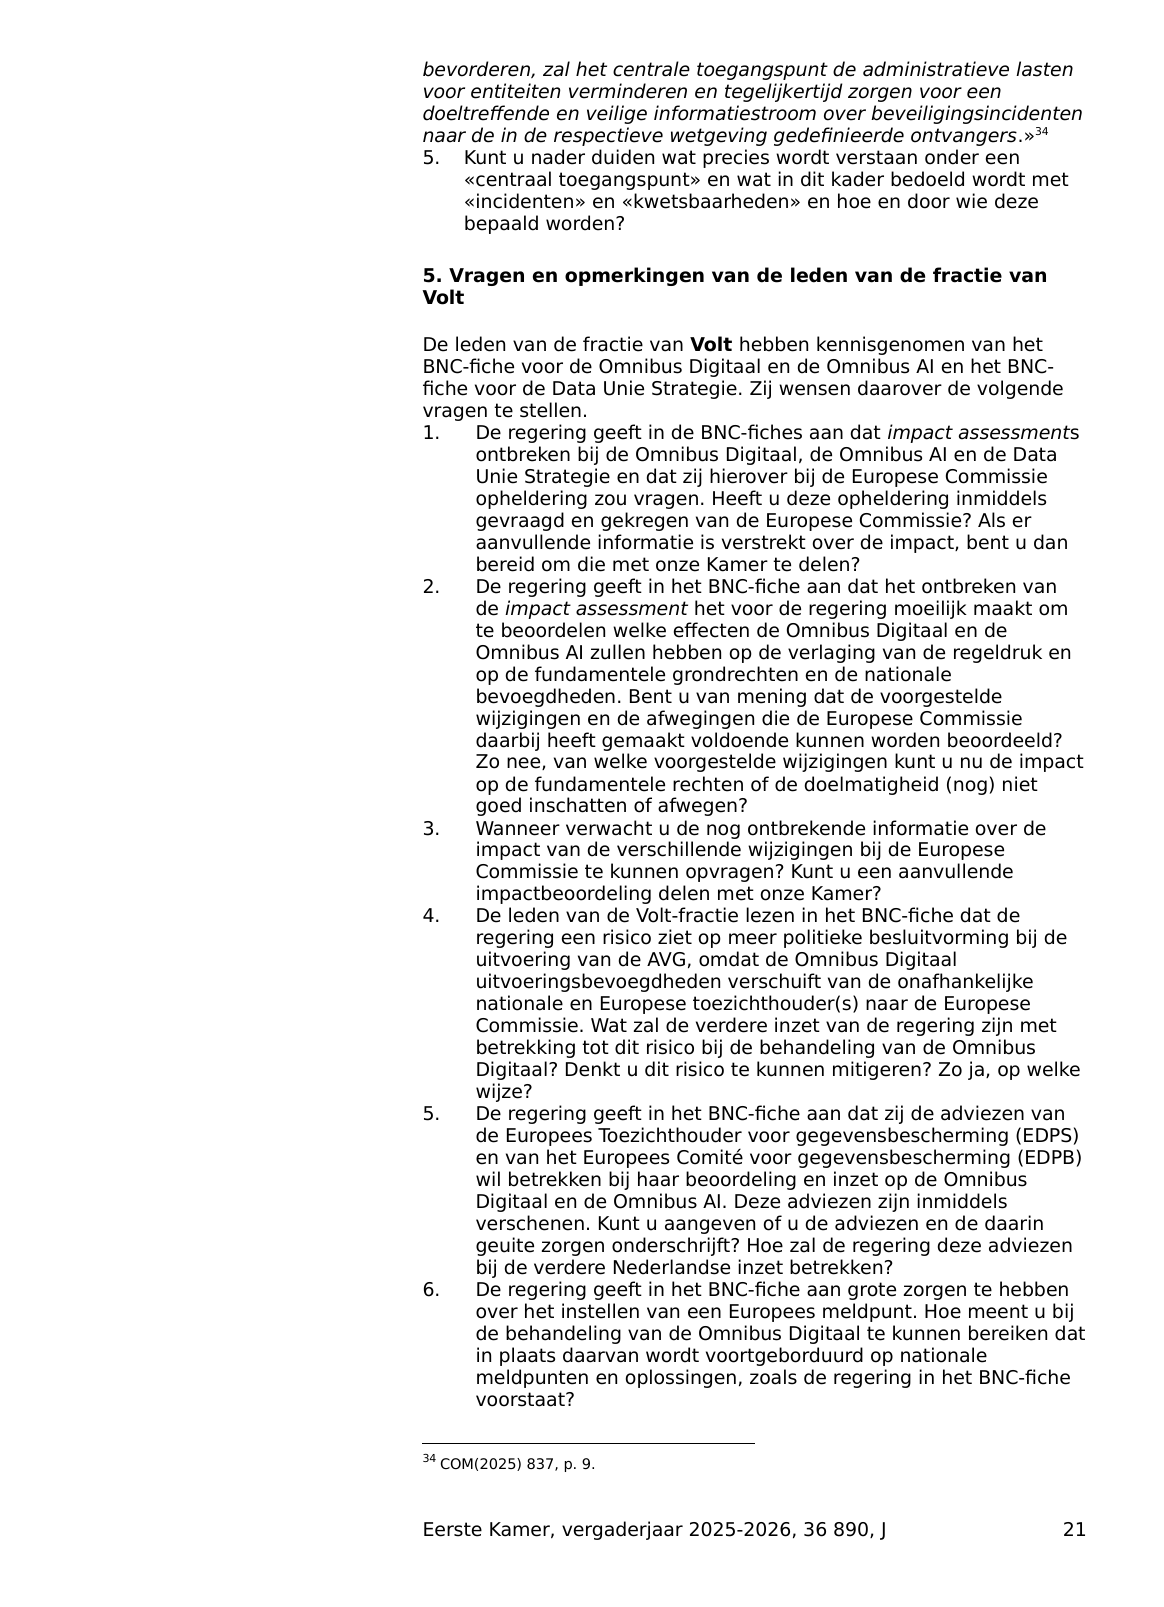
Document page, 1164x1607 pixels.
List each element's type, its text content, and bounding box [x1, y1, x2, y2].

text 2. De regering geeft in het BNC-fiche aan dat het ontbreken van de impact assessment het voor de regering moeilijk maakt om te beoordelen welke effecten de Omnibus Digitaal en de Omnibus AI zullen hebben op de verlaging van de regeldruk en op de fundamentele grondrechten en de nationale bevoegdheden. Bent u van mening dat de voorgestelde wijzigingen en de afwegingen die de Europese Commissie daarbij heeft gemaakt voldoende kunnen worden beoordeeld? Zo nee, van welke voorgestelde wijzigingen kunt u nu de impact op de fundamentele rechten of de doelmatigheid (nog) niet goed inschatten of afwegen? [422, 576, 1087, 817]
text 4. De leden van de Volt-fractie lezen in het BNC-fiche dat de regering een risico ziet op meer politieke besluitvorming bij de uitvoering van de AVG, omdat de Omnibus Digitaal uitvoeringsbevoegdheden verschuift van de onafhankelijke nationale en Europese toezichthouder(s) naar de Europese Commissie. Wat zal de verdere inzet van de regering zijn met betrekking tot dit risico bij de behandeling van de Omnibus Digitaal? Denkt u dit risico te kunnen mitigeren? Zo ja, op welke wijze? [422, 905, 1087, 1103]
text 6. De regering geeft in het BNC-fiche aan grote zorgen te hebben over het instellen van een Europees meldpunt. Hoe meent u bij de behandeling van de Omnibus Digitaal te kunnen bereiken dat in plaats daarvan wordt voortgeborduurd op nationale meldpunten en oplossingen, zoals de regering in het BNC-fiche voorstaat? [422, 1279, 1087, 1411]
text 5. Kunt u nader duiden wat precies wordt verstaan onder een «centraal toegangspunt» en wat in dit kader bedoeld wordt met «incidenten» en «kwetsbaarheden» en hoe en door wie deze bepaald worden? [422, 147, 1087, 235]
text 3. Wanneer verwacht u de nog ontbrekende informatie over de impact van de verschillende wijzigingen bij de Europese Commissie te kunnen opvragen? Kunt u een aanvullende impactbeoordeling delen met onze Kamer? [422, 817, 1087, 905]
text COM(2025) 837, p. 9. [422, 1452, 1087, 1474]
subtitle 5. Vragen en opmerkingen van de leden van de fractie van Volt [422, 265, 1087, 309]
text bevorderen, zal het centrale toegangspunt de administratieve lasten voor entiteiten verminderen en tegelijkertijd zorgen voor een doeltreffende en veilige informatiestroom over beveiligingsincidenten naar de in de respectieve wetgeving gedefinieerde ontvangers.» [422, 59, 1087, 147]
text De leden van de fractie van Volt hebben kennisgenomen van het BNC-fiche voor de Omnibus Digitaal en de Omnibus AI en het BNC-fiche voor de Data Unie Strategie. Zij wensen daarover de volgende vragen te stellen. [422, 334, 1087, 422]
text 5. De regering geeft in het BNC-fiche aan dat zij de adviezen van de Europees Toezichthouder voor gegevensbescherming (EDPS) en van het Europees Comité voor gegevensbescherming (EDPB) wil betrekken bij haar beoordeling en inzet op de Omnibus Digitaal en de Omnibus AI. Deze adviezen zijn inmiddels verschenen. Kunt u aangeven of u de adviezen en de daarin geuite zorgen onderschrijft? Hoe zal de regering deze adviezen bij de verdere Nederlandse inzet betrekken? [422, 1103, 1087, 1279]
text 1. De regering geeft in de BNC-fiches aan dat impact assessments ontbreken bij de Omnibus Digitaal, de Omnibus AI en de Data Unie Strategie en dat zij hierover bij de Europese Commissie opheldering zou vragen. Heeft u deze opheldering inmiddels gevraagd en gekregen van de Europese Commissie? Als er aanvullende informatie is verstrekt over de impact, bent u dan bereid om die met onze Kamer te delen? [422, 422, 1087, 576]
